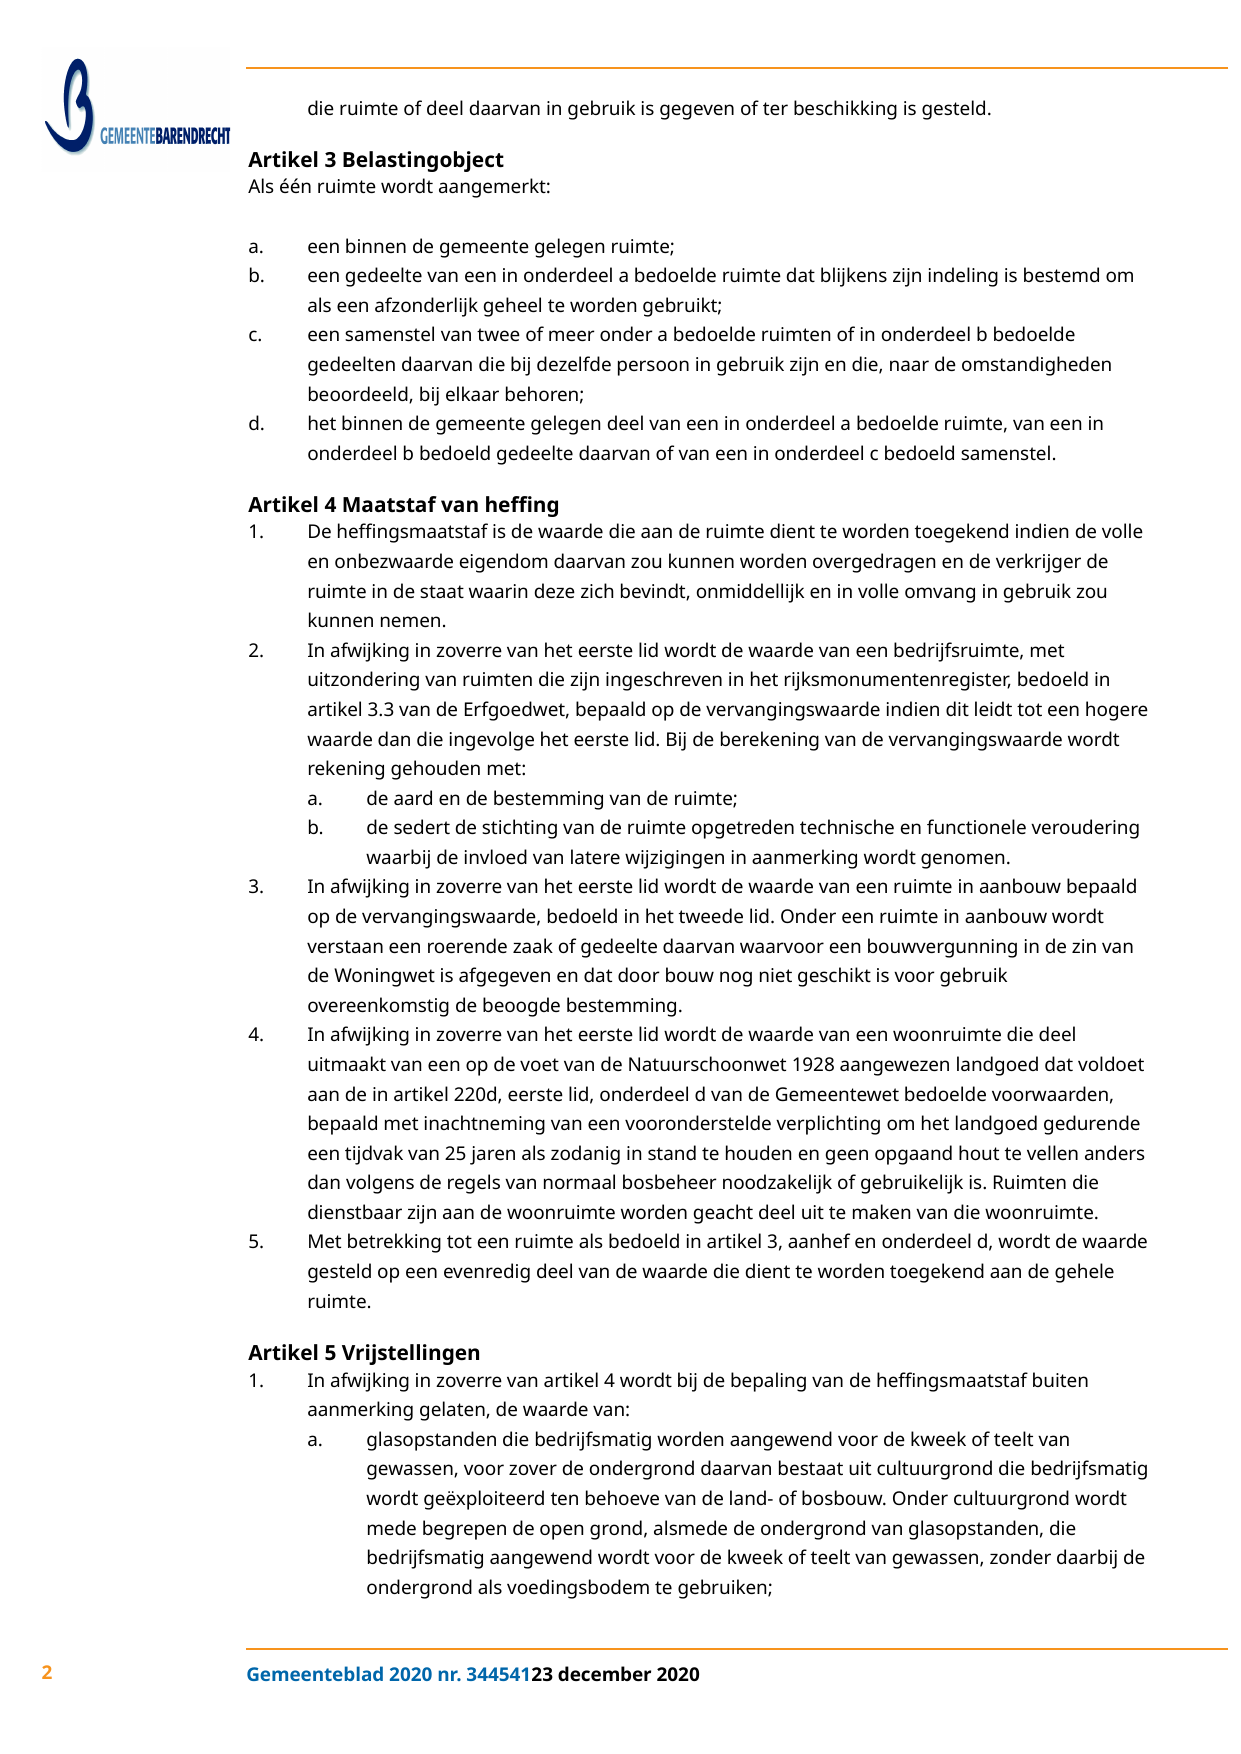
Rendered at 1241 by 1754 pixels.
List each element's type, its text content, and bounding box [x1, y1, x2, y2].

list het binnen de gemeente gelegen deel van een in onderdeel a bedoelde ruimte, van een in onderdeel b bedoeld gedeelte daarvan of van een in onderdeel c bedoeld samenstel. [248, 410, 1152, 466]
list In afwijking in zoverre van het eerste lid wordt de waarde van een woonruimte die deel uitmaakt van een op de voet van de Natuurschoonwet 1928 aangewezen landgoed dat voldoet aan de in artikel 220d, eerste lid, onderdeel d van de Gemeentewet bedoelde voorwaarden, bepaald met inachtneming van een vooronderstelde verplichting om het landgoed gedurende een tijdvak van 25 jaren als zodanig in stand te houden en geen opgaand hout te vellen anders dan volgens de regels van normaal bosbeheer noodzakelijk of gebruikelijk is. Ruimten die dienstbaar zijn aan de woonruimte worden geacht deel uit te maken van die woonruimte. [248, 1022, 1152, 1225]
list In afwijking in zoverre van artikel 4 wordt bij de bepaling van de heffingsmaatstaf buiten aanmerking gelaten, de waarde van: [248, 1367, 1152, 1422]
list een samenstel van twee of meer onder a bedoelde ruimten of in onderdeel b bedoelde gedeelten daarvan die bij dezelfde persoon in gebruik zijn en die, naar de omstandigheden beoordeeld, bij elkaar behoren; [248, 322, 1152, 406]
list een binnen de gemeente gelegen ruimte; [248, 233, 1152, 258]
list Met betrekking tot een ruimte als bedoeld in artikel 3, aanhef en onderdeel d, wordt de waarde gesteld op een evenredig deel van de waarde die dient te worden toegekend aan de gehele ruimte. [248, 1229, 1152, 1314]
text Artikel 3 Belastingobject [248, 145, 1152, 174]
list een gedeelte van een in onderdeel a bedoelde ruimte dat blijkens zijn indeling is bestemd om als een afzonderlijk geheel te worden gebruikt; [248, 262, 1152, 318]
text Artikel 4 Maatstaf van heffing [248, 490, 1152, 519]
list De heffingsmaatstaf is de waarde die aan de ruimte dient te worden toegekend indien de volle en onbezwaarde eigendom daarvan zou kunnen worden overgedragen en de verkrijger de ruimte in de staat waarin deze zich bevindt, onmiddellijk en in volle omvang in gebruik zou kunnen nemen. [248, 519, 1152, 633]
list glasopstanden die bedrijfsmatig worden aangewend voor de kweek of teelt van gewassen, voor zover de ondergrond daarvan bestaat uit cultuurgrond die bedrijfsmatig wordt geëxploiteerd ten behoeve van de land- of bosbouw. Onder cultuurgrond wordt mede begrepen de open grond, alsmede de ondergrond van glasopstanden, die bedrijfsmatig aangewend wordt voor de kweek of teelt van gewassen, zonder daarbij de ondergrond als voedingsbodem te gebruiken; [307, 1426, 1152, 1599]
text Als één ruimte wordt aangemerkt: [248, 174, 1152, 199]
list de aard en de bestemming van de ruimte; [307, 785, 1152, 811]
list die ruimte of deel daarvan in gebruik is gegeven of ter beschikking is gesteld. [248, 95, 1152, 121]
text Artikel 5 Vrijstellingen [248, 1338, 1152, 1367]
list de sedert de stichting van de ruimte opgetreden technische en functionele veroudering waarbij de invloed van latere wijzigingen in aanmerking wordt genomen. [307, 814, 1152, 870]
picture [41, 47, 231, 172]
list In afwijking in zoverre van het eerste lid wordt de waarde van een bedrijfsruimte, met uitzondering van ruimten die zijn ingeschreven in het rijksmonumentenregister, bedoeld in artikel 3.3 van de Erfgoedwet, bepaald op de vervangingswaarde indien dit leidt tot een hogere waarde dan die ingevolge het eerste lid. Bij de berekening van de vervangingswaarde wordt rekening gehouden met: [248, 637, 1152, 781]
list In afwijking in zoverre van het eerste lid wordt de waarde van een ruimte in aanbouw bepaald op de vervangingswaarde, bedoeld in het tweede lid. Onder een ruimte in aanbouw wordt verstaan een roerende zaak of gedeelte daarvan waarvoor een bouwvergunning in de zin van de Woningwet is afgegeven en dat door bouw nog niet geschikt is voor gebruik overeenkomstig de beoogde bestemming. [248, 874, 1152, 1018]
